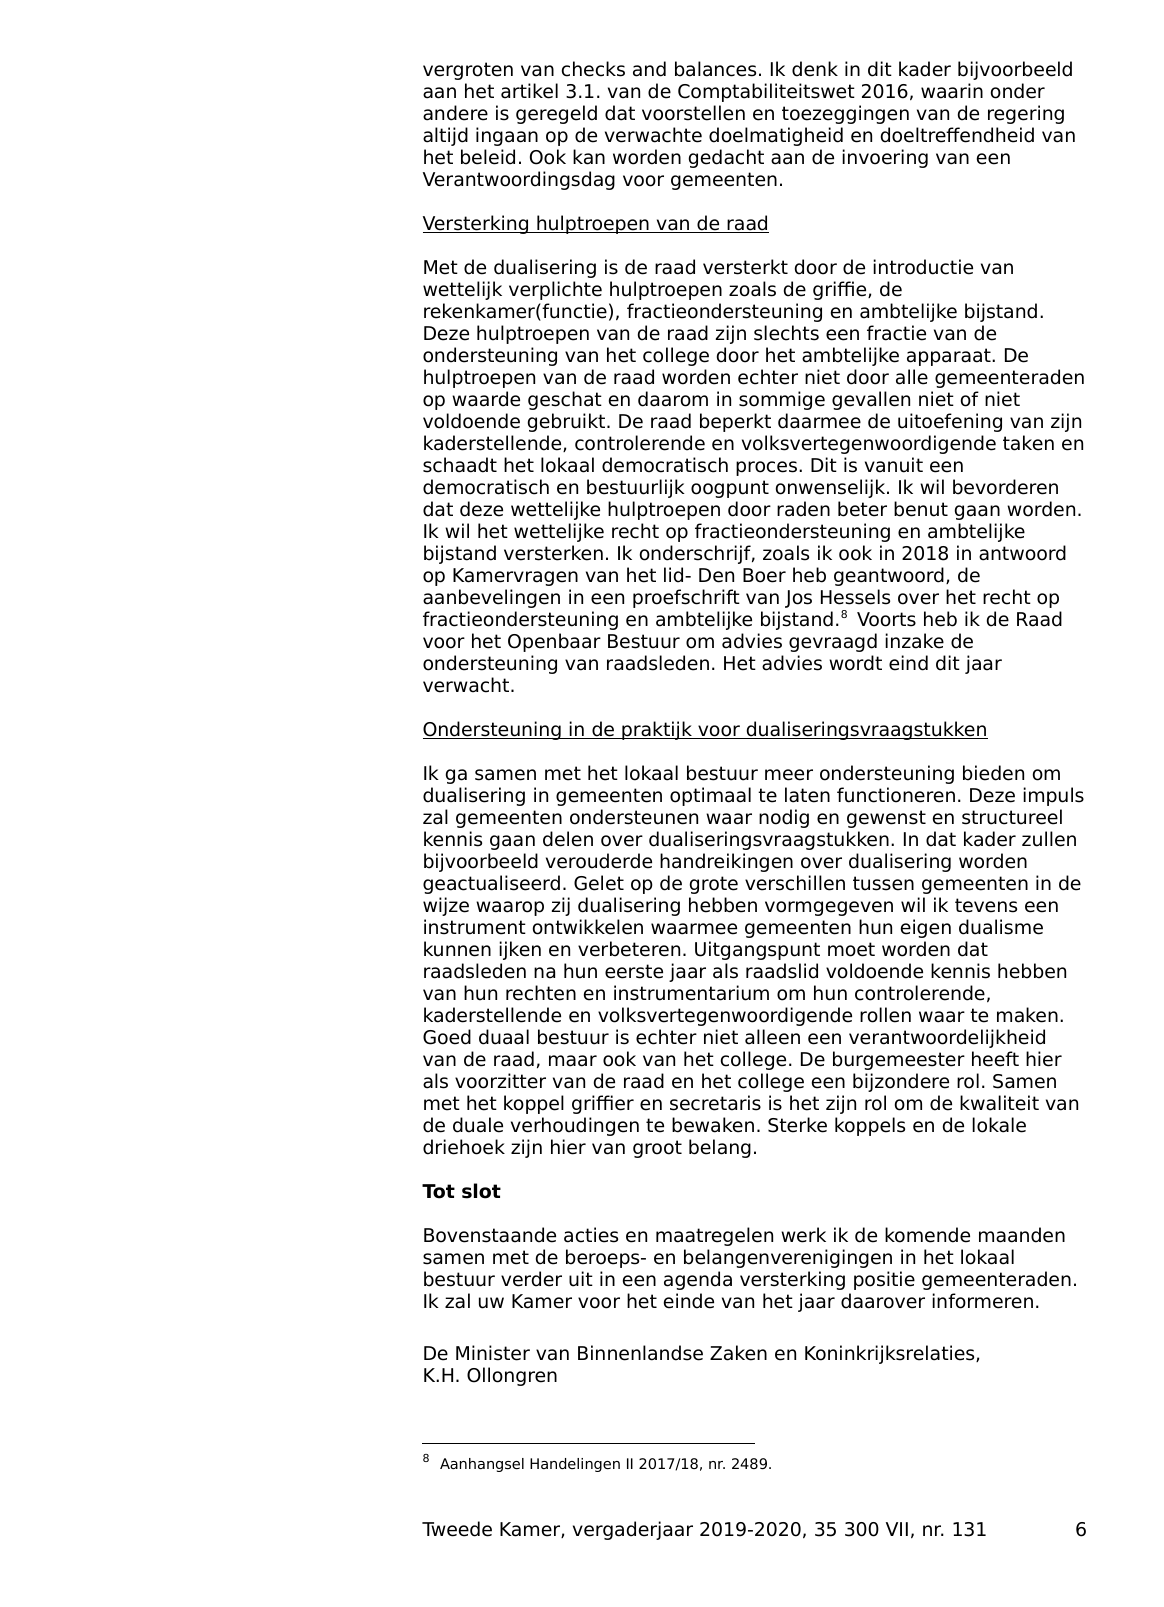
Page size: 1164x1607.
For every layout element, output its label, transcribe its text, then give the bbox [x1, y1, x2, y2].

text Bovenstaande acties en maatregelen werk ik de komende maanden samen met de beroeps- en belangenverenigingen in het lokaal bestuur verder uit in een agenda versterking positie gemeenteraden. Ik zal uw Kamer voor het einde van het jaar daarover informeren. [422, 1225, 1087, 1313]
text vergroten van checks and balances. Ik denk in dit kader bijvoorbeeld aan het artikel 3.1. van de Comptabiliteitswet 2016, waarin onder andere is geregeld dat voorstellen en toezeggingen van de regering altijd ingaan op de verwachte doelmatigheid en doeltreffendheid van het beleid. Ook kan worden gedacht aan de invoering van een Verantwoordingsdag voor gemeenten. [422, 59, 1087, 191]
subtitle Ondersteuning in de praktijk voor dualiseringsvraagstukken [422, 719, 1087, 741]
text Met de dualisering is de raad versterkt door de introductie van wettelijk verplichte hulptroepen zoals de griffie, de rekenkamer(functie), fractieondersteuning en ambtelijke bijstand. Deze hulptroepen van de raad zijn slechts een fractie van de ondersteuning van het college door het ambtelijke apparaat. De hulptroepen van de raad worden echter niet door alle gemeenteraden op waarde geschat en daarom in sommige gevallen niet of niet voldoende gebruikt. De raad beperkt daarmee de uitoefening van zijn kaderstellende, controlerende en volksvertegenwoordigende taken en schaadt het lokaal democratisch proces. Dit is vanuit een democratisch en bestuurlijk oogpunt onwenselijk. Ik wil bevorderen dat deze wettelijke hulptroepen door raden beter benut gaan worden. Ik wil het wettelijke recht op fractieondersteuning en ambtelijke bijstand versterken. Ik onderschrijf, zoals ik ook in 2018 in antwoord op Kamervragen van het lid- Den Boer heb geantwoord, de aanbevelingen in een proefschrift van Jos Hessels over het recht op fractieondersteuning en ambtelijke bijstand. Voorts heb ik de Raad voor het Openbaar Bestuur om advies gevraagd inzake de ondersteuning van raadsleden. Het advies wordt eind dit jaar verwacht. [422, 257, 1087, 697]
subtitle Tot slot [422, 1181, 1087, 1203]
text Aanhangsel Handelingen II 2017/18, nr. 2489. [422, 1452, 1087, 1474]
subtitle Versterking hulptroepen van de raad [422, 213, 1087, 235]
text Ik ga samen met het lokaal bestuur meer ondersteuning bieden om dualisering in gemeenten optimaal te laten functioneren. Deze impuls zal gemeenten ondersteunen waar nodig en gewenst en structureel kennis gaan delen over dualiseringsvraagstukken. In dat kader zullen bijvoorbeeld verouderde handreikingen over dualisering worden geactualiseerd. Gelet op de grote verschillen tussen gemeenten in de wijze waarop zij dualisering hebben vormgegeven wil ik tevens een instrument ontwikkelen waarmee gemeenten hun eigen dualisme kunnen ijken en verbeteren. Uitgangspunt moet worden dat raadsleden na hun eerste jaar als raadslid voldoende kennis hebben van hun rechten en instrumentarium om hun controlerende, kaderstellende en volksvertegenwoordigende rollen waar te maken. Goed duaal bestuur is echter niet alleen een verantwoordelijkheid van de raad, maar ook van het college. De burgemeester heeft hier als voorzitter van de raad en het college een bijzondere rol. Samen met het koppel griffier en secretaris is het zijn rol om de kwaliteit van de duale verhoudingen te bewaken. Sterke koppels en de lokale driehoek zijn hier van groot belang. [422, 763, 1087, 1159]
text De Minister van Binnenlandse Zaken en Koninkrijksrelaties, K.H. Ollongren [422, 1343, 1087, 1387]
